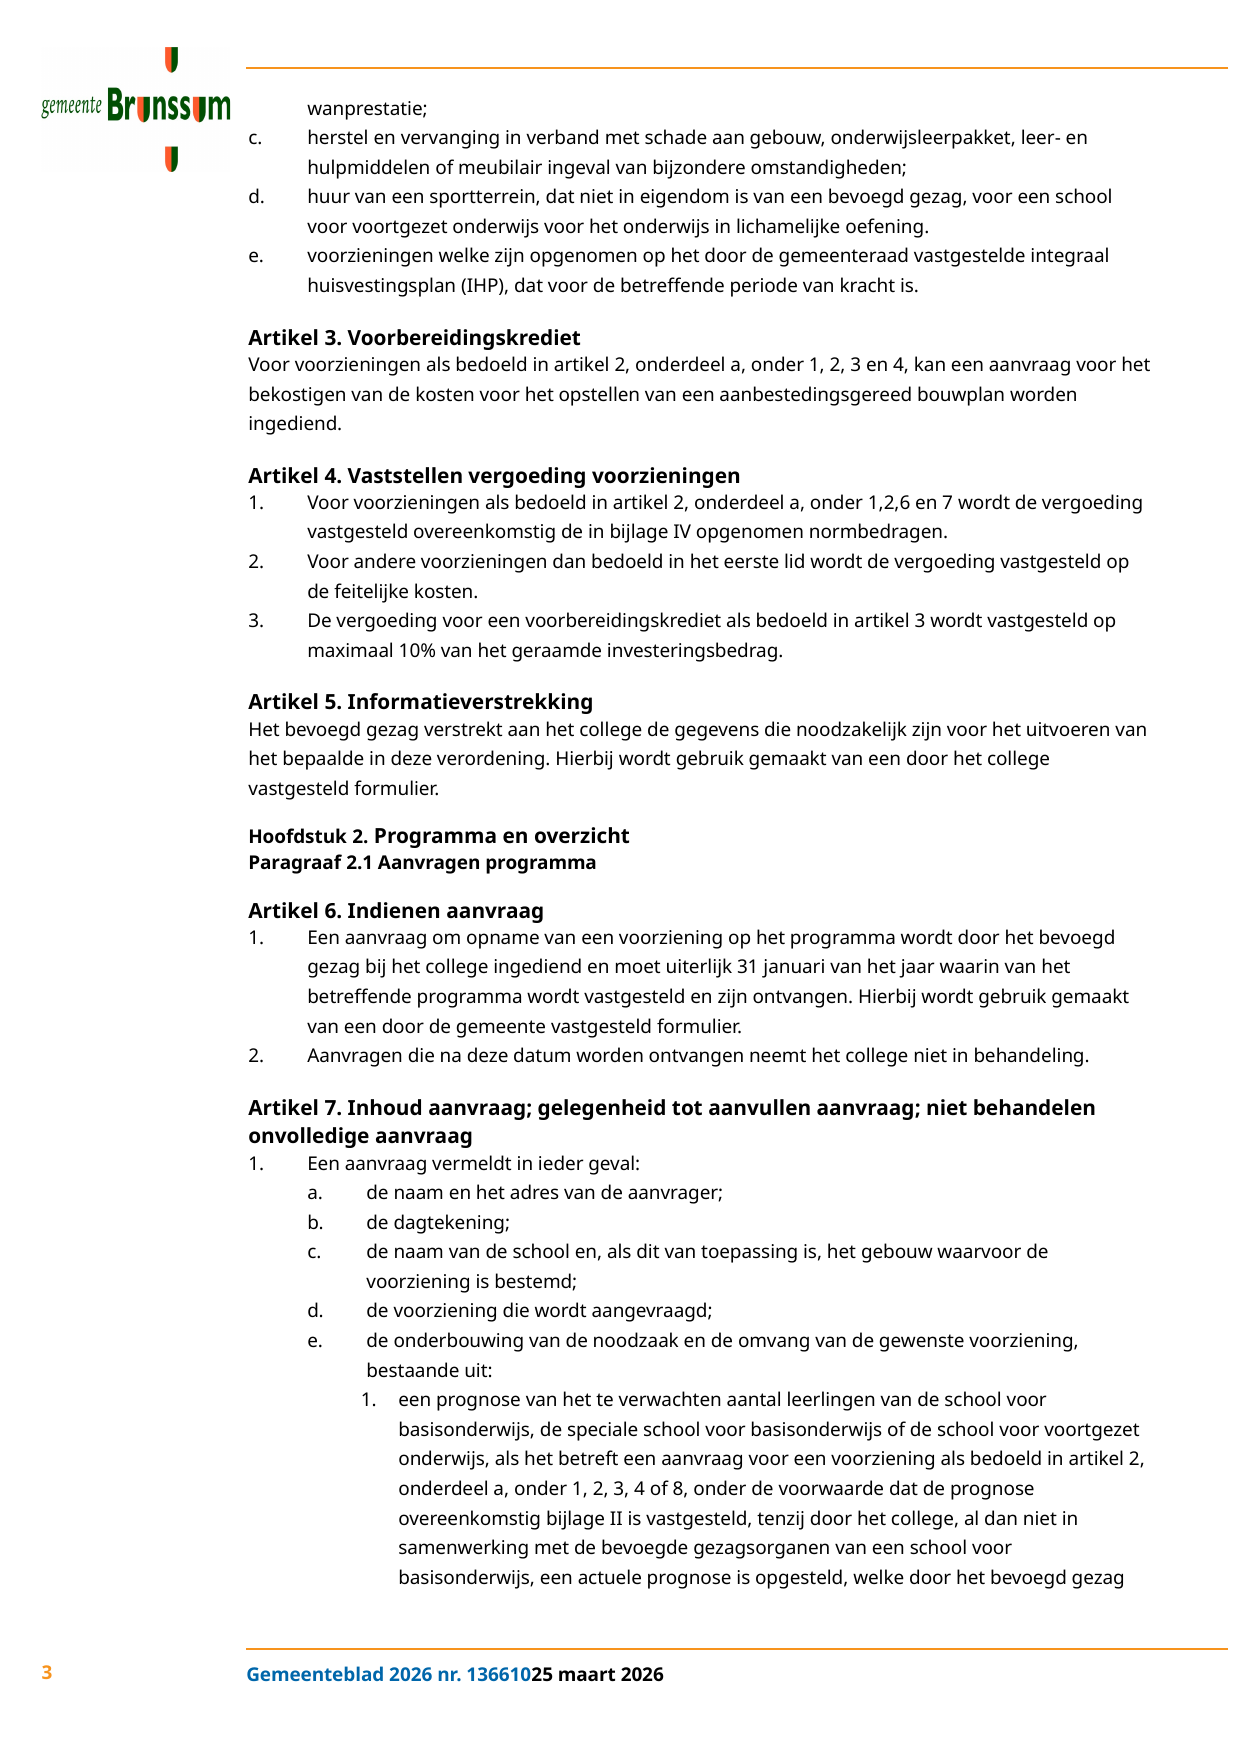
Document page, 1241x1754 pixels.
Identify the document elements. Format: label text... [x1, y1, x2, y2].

list wanprestatie; [248, 95, 1152, 121]
list een prognose van het te verwachten aantal leerlingen van de school voor basisonderwijs, de speciale school voor basisonderwijs of de school voor voortgezet onderwijs, als het betreft een aanvraag voor een voorziening als bedoeld in artikel 2, onderdeel a, onder 1, 2, 3, 4 of 8, onder de voorwaarde dat de prognose overeenkomstig bijlage II is vastgesteld, tenzij door het college, al dan niet in samenwerking met de bevoegde gezagsorganen van een school voor basisonderwijs, een actuele prognose is opgesteld, welke door het bevoegd gezag [361, 1386, 1152, 1590]
list huur van een sportterrein, dat niet in eigendom is van een bevoegd gezag, voor een school voor voortgezet onderwijs voor het onderwijs in lichamelijke oefening. [248, 183, 1152, 239]
picture [41, 47, 231, 172]
list De vergoeding voor een voorbereidingskrediet als bedoeld in artikel 3 wordt vastgesteld op maximaal 10% van het geraamde investeringsbedrag. [248, 607, 1152, 663]
text Artikel 6. Indienen aanvraag [248, 896, 1152, 924]
text Het bevoegd gezag verstrekt aan het college de gegevens die noodzakelijk zijn voor het uitvoeren van het bepaalde in deze verordening. Hierbij wordt gebruik gemaakt van een door het college vastgesteld formulier. [248, 716, 1152, 801]
list de onderbouwing van de noodzaak en de omvang van de gewenste voorziening, bestaande uit: [307, 1327, 1152, 1383]
list Voor andere voorzieningen dan bedoeld in het eerste lid wordt de vergoeding vastgesteld op de feitelijke kosten. [248, 548, 1152, 604]
text Artikel 3. Voorbereidingskrediet [248, 323, 1152, 351]
text Hoofdstuk 2. Programma en overzicht [248, 821, 1152, 849]
text Artikel 5. Informatieverstrekking [248, 687, 1152, 716]
text Voor voorzieningen als bedoeld in artikel 2, onderdeel a, onder 1, 2, 3 en 4, kan een aanvraag voor het bekostigen van de kosten voor het opstellen van een aanbestedingsgereed bouwplan worden ingediend. [248, 351, 1152, 436]
list de naam van de school en, als dit van toepassing is, het gebouw waarvoor de voorziening is bestemd; [307, 1238, 1152, 1294]
list voorzieningen welke zijn opgenomen op het door de gemeenteraad vastgestelde integraal huisvestingsplan (IHP), dat voor de betreffende periode van kracht is. [248, 243, 1152, 298]
list de dagtekening; [307, 1209, 1152, 1235]
list Aanvragen die na deze datum worden ontvangen neemt het college niet in behandeling. [248, 1042, 1152, 1068]
text Paragraaf 2.1 Aanvragen programma [248, 849, 1152, 875]
list herstel en vervanging in verband met schade aan gebouw, onderwijsleerpakket, leer- en hulpmiddelen of meubilair ingeval van bijzondere omstandigheden; [248, 124, 1152, 180]
text Artikel 7. Inhoud aanvraag; gelegenheid tot aanvullen aanvraag; niet behandelen onvolledige aanvraag [248, 1093, 1152, 1150]
list Voor voorzieningen als bedoeld in artikel 2, onderdeel a, onder 1,2,6 en 7 wordt de vergoeding vastgesteld overeenkomstig de in bijlage IV opgenomen normbedragen. [248, 489, 1152, 544]
list Een aanvraag om opname van een voorziening op het programma wordt door het bevoegd gezag bij het college ingediend en moet uiterlijk 31 januari van het jaar waarin van het betreffende programma wordt vastgesteld en zijn ontvangen. Hierbij wordt gebruik gemaakt van een door de gemeente vastgesteld formulier. [248, 924, 1152, 1039]
list de naam en het adres van de aanvrager; [307, 1179, 1152, 1205]
list de voorziening die wordt aangevraagd; [307, 1298, 1152, 1323]
list Een aanvraag vermeldt in ieder geval: [248, 1150, 1152, 1176]
text Artikel 4. Vaststellen vergoeding voorzieningen [248, 461, 1152, 489]
